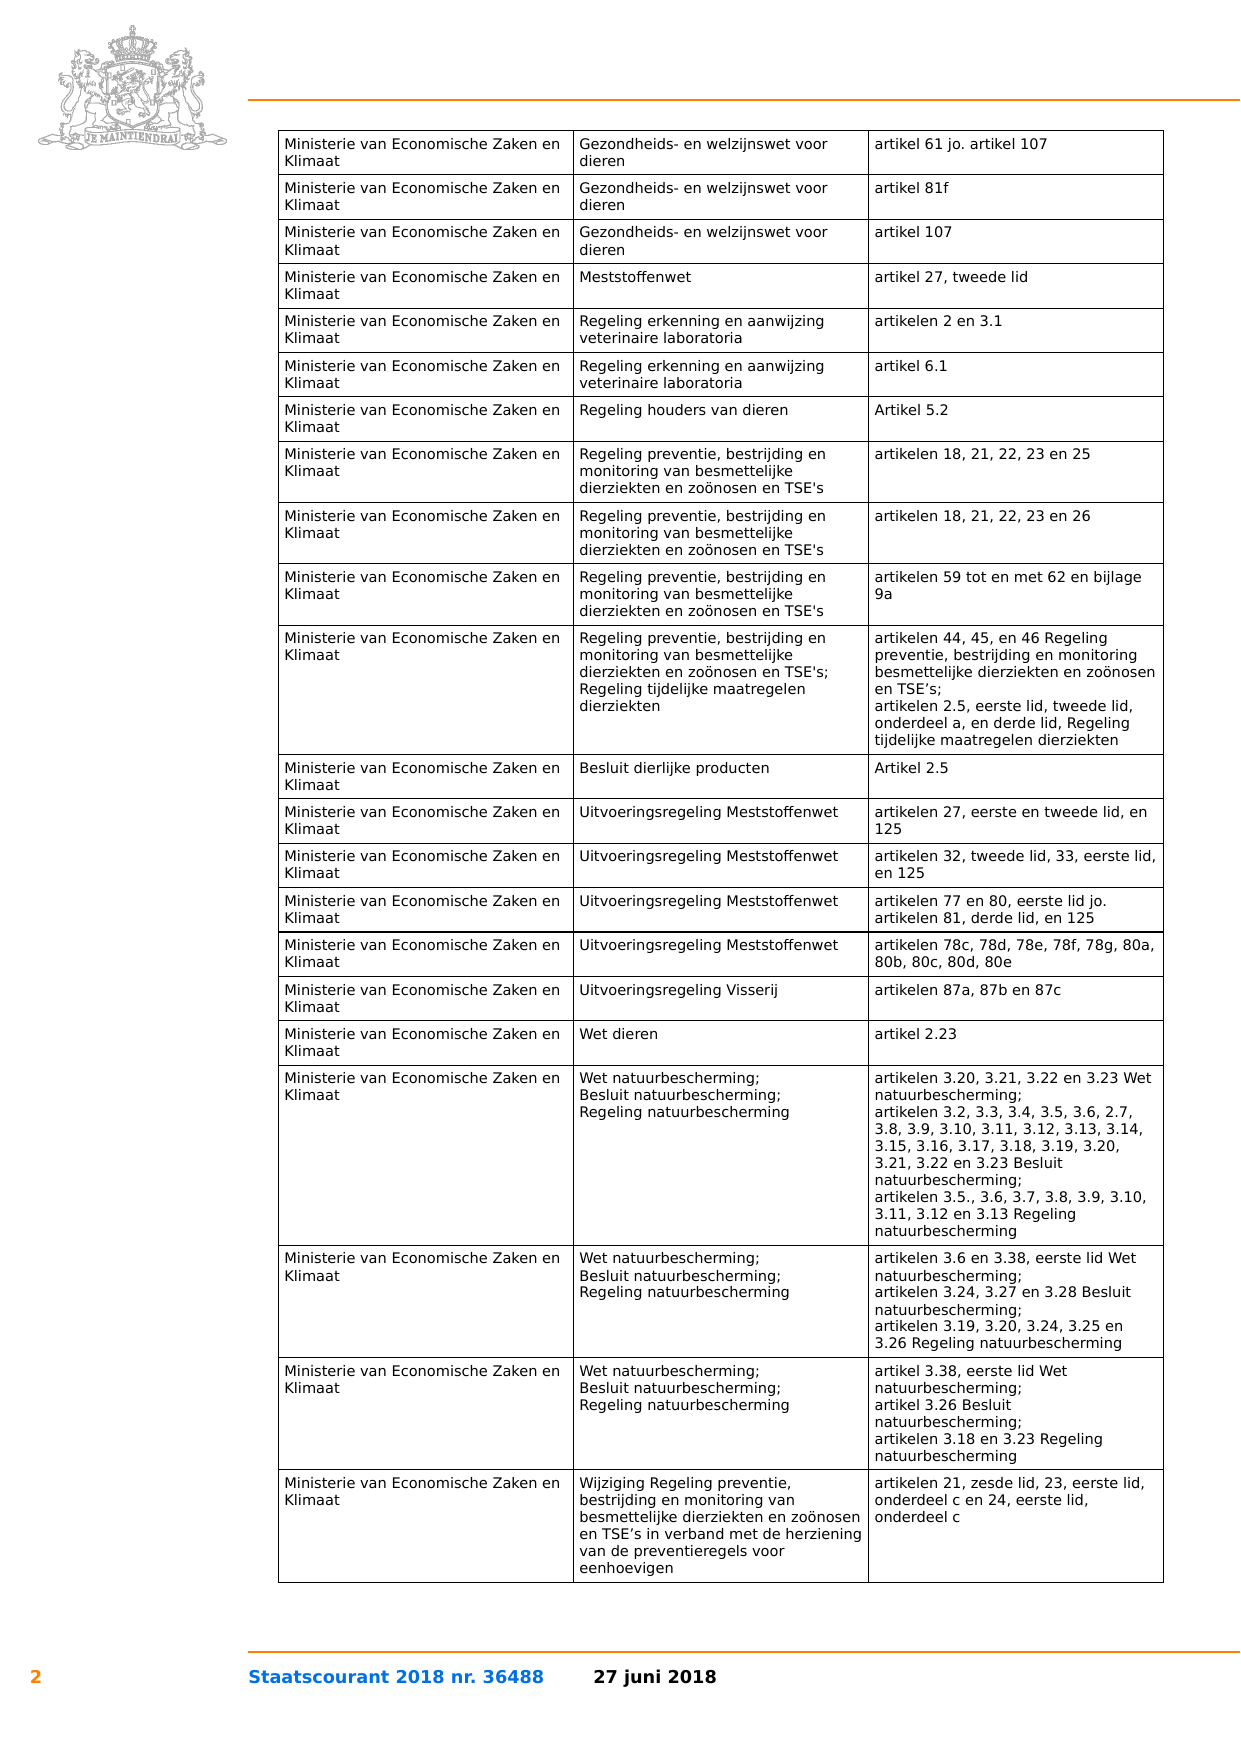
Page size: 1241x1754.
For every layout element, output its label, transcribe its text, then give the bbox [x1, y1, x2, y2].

table_cell Artikel 5.2 [869, 397, 1163, 441]
picture [38, 25, 227, 150]
table_cell Ministerie van Economische Zaken en Klimaat [279, 131, 573, 174]
table_cell Uitvoeringsregeling Meststoffenwet [574, 844, 868, 887]
table_cell artikel 27, tweede lid [869, 264, 1163, 307]
table_cell artikelen 77 en 80, eerste lid jo. artikelen 81, derde lid, en 125 [869, 888, 1163, 931]
table_cell Regeling preventie, bestrijding en monitoring van besmettelijke dierziekten en zoönosen en TSE's; Regeling tijdelijke maatregelen dierziekten [574, 626, 868, 754]
table_cell Regeling preventie, bestrijding en monitoring van besmettelijke dierziekten en zoönosen en TSE's [574, 564, 868, 624]
table_cell artikel 107 [869, 220, 1163, 263]
table_cell Regeling houders van dieren [574, 397, 868, 441]
table_cell Uitvoeringsregeling Meststoffenwet [574, 888, 868, 931]
table_cell artikelen 2 en 3.1 [869, 309, 1163, 352]
table_cell artikel 81f [869, 175, 1163, 219]
table_cell artikelen 59 tot en met 62 en bijlage 9a [869, 564, 1163, 624]
table_cell Ministerie van Economische Zaken en Klimaat [279, 264, 573, 307]
table_cell Ministerie van Economische Zaken en Klimaat [279, 933, 573, 976]
table_cell Ministerie van Economische Zaken en Klimaat [279, 220, 573, 263]
table_cell Regeling preventie, bestrijding en monitoring van besmettelijke dierziekten en zoönosen en TSE's [574, 503, 868, 563]
table_cell Artikel 2.5 [869, 755, 1163, 798]
table_cell Ministerie van Economische Zaken en Klimaat [279, 1066, 573, 1245]
table_cell Ministerie van Economische Zaken en Klimaat [279, 442, 573, 502]
table_cell Wet dieren [574, 1021, 868, 1064]
table_cell Gezondheids- en welzijnswet voor dieren [574, 220, 868, 263]
table_cell Regeling erkenning en aanwijzing veterinaire laboratoria [574, 353, 868, 396]
table_cell Ministerie van Economische Zaken en Klimaat [279, 977, 573, 1020]
table_cell Ministerie van Economische Zaken en Klimaat [279, 503, 573, 563]
table_cell Ministerie van Economische Zaken en Klimaat [279, 309, 573, 352]
table_cell Ministerie van Economische Zaken en Klimaat [279, 755, 573, 798]
table_cell artikelen 3.20, 3.21, 3.22 en 3.23 Wet natuurbescherming; artikelen 3.2, 3.3, 3.4, 3.5, 3.6, 2.7, 3.8, 3.9, 3.10, 3.11, 3.12, 3.13, 3.14, 3.15, 3.16, 3.17, 3.18, 3.19, 3.20, 3.21, 3.22 en 3.23 Besluit natuurbescherming; artikelen 3.5., 3.6, 3.7, 3.8, 3.9, 3.10, 3.11, 3.12 en 3.13 Regeling natuurbescherming [869, 1066, 1163, 1245]
table_cell Wet natuurbescherming; Besluit natuurbescherming; Regeling natuurbescherming [574, 1246, 868, 1357]
table_cell artikelen 18, 21, 22, 23 en 26 [869, 503, 1163, 563]
table_cell artikelen 44, 45, en 46 Regeling preventie, bestrijding en monitoring besmettelijke dierziekten en zoönosen en TSE’s; artikelen 2.5, eerste lid, tweede lid, onderdeel a, en derde lid, Regeling tijdelijke maatregelen dierziekten [869, 626, 1163, 754]
table_cell Ministerie van Economische Zaken en Klimaat [279, 888, 573, 931]
table_cell artikelen 87a, 87b en 87c [869, 977, 1163, 1020]
table_cell artikelen 78c, 78d, 78e, 78f, 78g, 80a, 80b, 80c, 80d, 80e [869, 933, 1163, 976]
table_cell Regeling erkenning en aanwijzing veterinaire laboratoria [574, 309, 868, 352]
table_cell Meststoffenwet [574, 264, 868, 307]
table_cell artikel 2.23 [869, 1021, 1163, 1064]
table_cell artikelen 27, eerste en tweede lid, en 125 [869, 799, 1163, 843]
table_cell artikel 61 jo. artikel 107 [869, 131, 1163, 174]
table_cell Ministerie van Economische Zaken en Klimaat [279, 397, 573, 441]
table_cell Regeling preventie, bestrijding en monitoring van besmettelijke dierziekten en zoönosen en TSE's [574, 442, 868, 502]
table_cell artikelen 3.6 en 3.38, eerste lid Wet natuurbescherming; artikelen 3.24, 3.27 en 3.28 Besluit natuurbescherming; artikelen 3.19, 3.20, 3.24, 3.25 en 3.26 Regeling natuurbescherming [869, 1246, 1163, 1357]
table_cell Ministerie van Economische Zaken en Klimaat [279, 1358, 573, 1469]
table_cell artikel 6.1 [869, 353, 1163, 396]
table_cell Uitvoeringsregeling Meststoffenwet [574, 933, 868, 976]
table_cell Wet natuurbescherming; Besluit natuurbescherming; Regeling natuurbescherming [574, 1066, 868, 1245]
table_cell Ministerie van Economische Zaken en Klimaat [279, 626, 573, 754]
table_cell Ministerie van Economische Zaken en Klimaat [279, 175, 573, 219]
table_cell Gezondheids- en welzijnswet voor dieren [574, 131, 868, 174]
table_cell Ministerie van Economische Zaken en Klimaat [279, 799, 573, 843]
table_cell Ministerie van Economische Zaken en Klimaat [279, 1021, 573, 1064]
table_cell Ministerie van Economische Zaken en Klimaat [279, 844, 573, 887]
table_cell Ministerie van Economische Zaken en Klimaat [279, 564, 573, 624]
table_cell artikelen 32, tweede lid, 33, eerste lid, en 125 [869, 844, 1163, 887]
table_cell Ministerie van Economische Zaken en Klimaat [279, 1246, 573, 1357]
table_cell Ministerie van Economische Zaken en Klimaat [279, 1470, 573, 1582]
table_cell Ministerie van Economische Zaken en Klimaat [279, 353, 573, 396]
table_cell artikelen 21, zesde lid, 23, eerste lid, onderdeel c en 24, eerste lid, onderdeel c [869, 1470, 1163, 1582]
table_cell Wijziging Regeling preventie, bestrijding en monitoring van besmettelijke dierziekten en zoönosen en TSE’s in verband met de herziening van de preventieregels voor eenhoevigen [574, 1470, 868, 1582]
table_cell Uitvoeringsregeling Meststoffenwet [574, 799, 868, 843]
table_cell artikel 3.38, eerste lid Wet natuurbescherming; artikel 3.26 Besluit natuurbescherming; artikelen 3.18 en 3.23 Regeling natuurbescherming [869, 1358, 1163, 1469]
table_cell Uitvoeringsregeling Visserij [574, 977, 868, 1020]
table_cell artikelen 18, 21, 22, 23 en 25 [869, 442, 1163, 502]
table_cell Wet natuurbescherming; Besluit natuurbescherming; Regeling natuurbescherming [574, 1358, 868, 1469]
table_cell Gezondheids- en welzijnswet voor dieren [574, 175, 868, 219]
table_cell Besluit dierlijke producten [574, 755, 868, 798]
